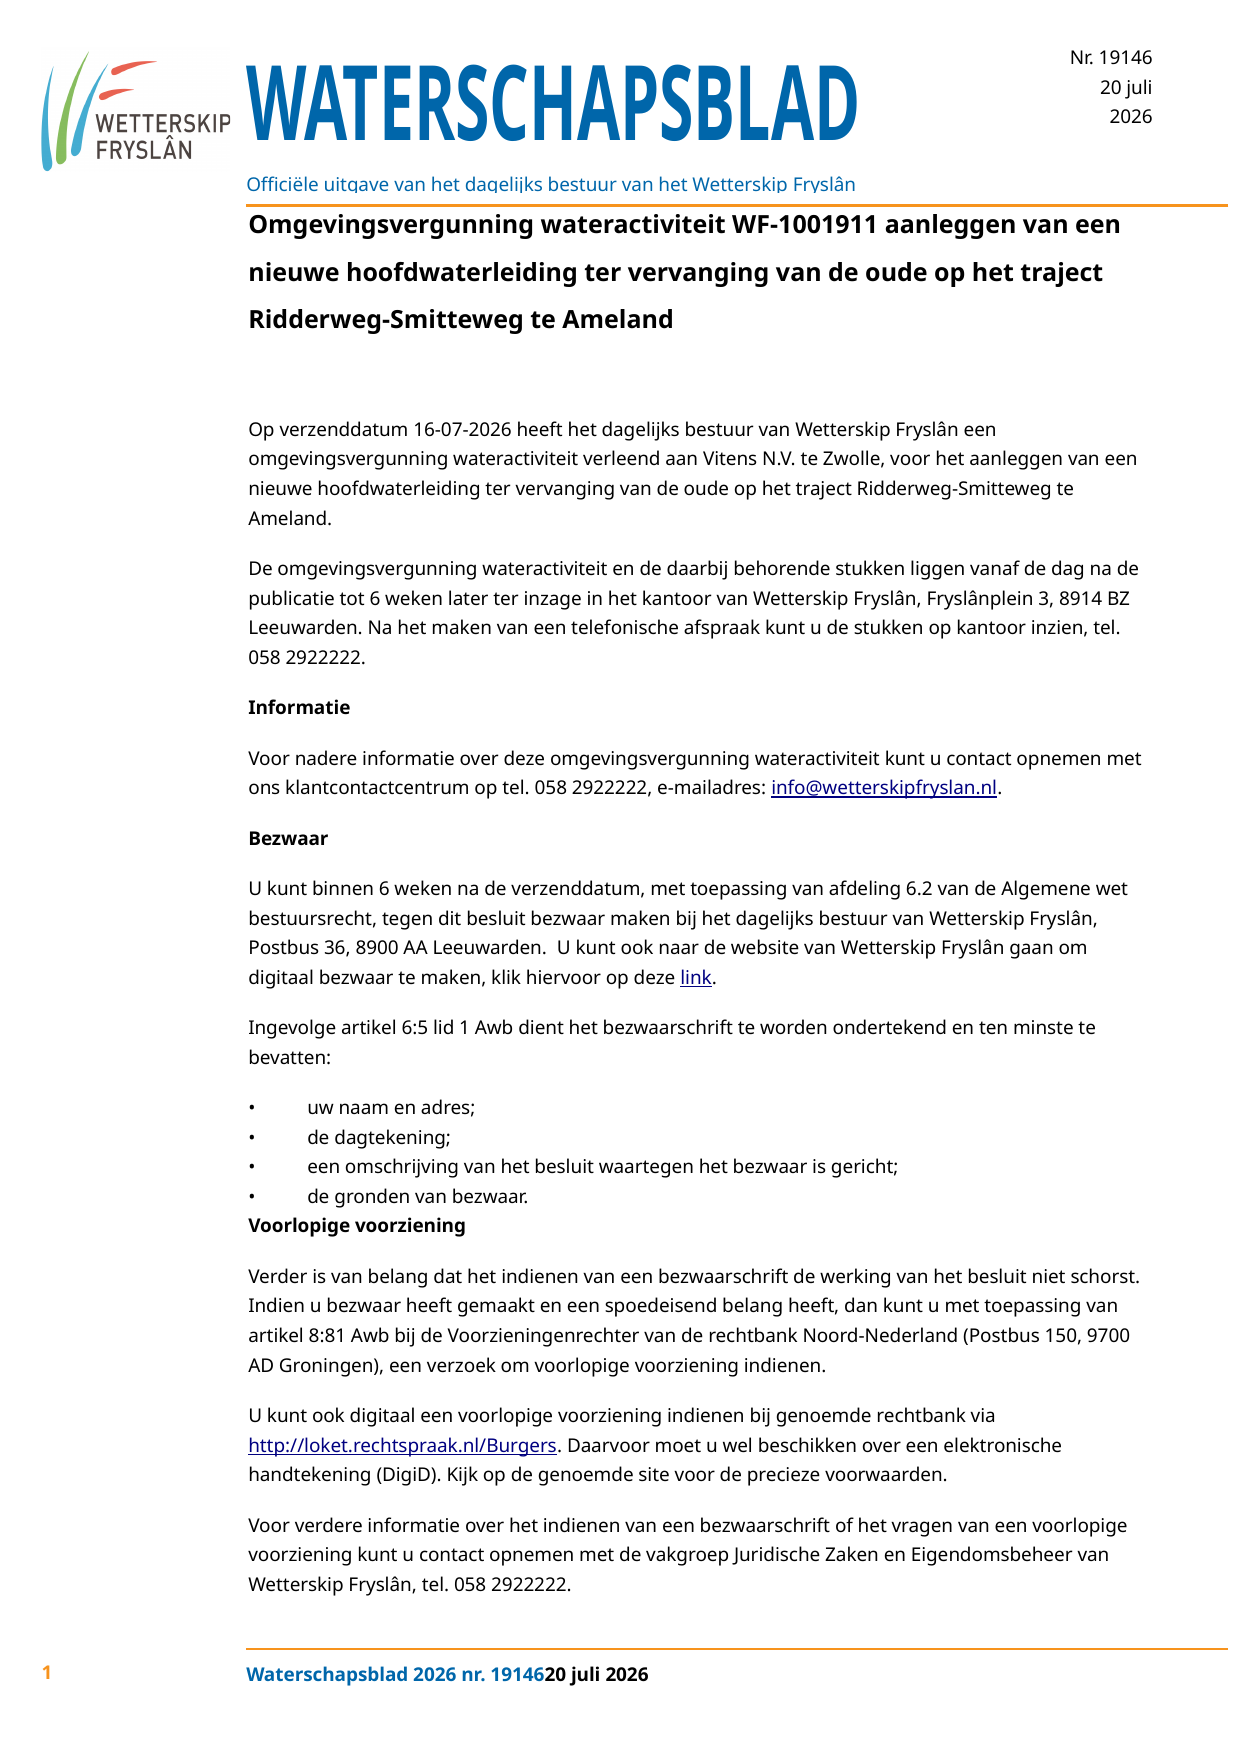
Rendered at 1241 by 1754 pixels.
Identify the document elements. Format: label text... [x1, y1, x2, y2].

text Voor verdere informatie over het indienen van een bezwaarschrift of het vragen van een voorlopige voorziening kunt u contact opnemen met de vakgroep Juridische Zaken en Eigendomsbeheer van Wetterskip Fryslân, tel. 058 2922222. [248, 1512, 1152, 1597]
text Verder is van belang dat het indienen van een bezwaarschrift de werking van het besluit niet schorst. Indien u bezwaar heeft gemaakt en een spoedeisend belang heeft, dan kunt u met toepassing van artikel 8:81 Awb bij de Voorzieningenrechter van de rechtbank Noord-Nederland (Postbus 150, 9700 AD Groningen), een verzoek om voorlopige voorziening indienen. [248, 1263, 1152, 1377]
list een omschrijving van het besluit waartegen het bezwaar is gericht; [248, 1153, 1152, 1179]
text Ingevolge artikel 6:5 lid 1 Awb dient het bezwaarschrift te worden ondertekend en ten minste te bevatten: [248, 1014, 1152, 1069]
text Omgevingsvergunning wateractiviteit WF-1001911 aanleggen van een nieuwe hoofdwaterleiding ter vervanging van de oude op het traject Ridderweg-Smitteweg te Ameland [248, 207, 1152, 336]
text Informatie [248, 694, 1152, 720]
picture [41, 47, 231, 172]
text De omgevingsvergunning wateractiviteit en de daarbij behorende stukken liggen vanaf de dag na de publicatie tot 6 weken later ter inzage in het kantoor van Wetterskip Fryslân, Fryslânplein 3, 8914 BZ Leeuwarden. Na het maken van een telefonische afspraak kunt u de stukken op kantoor inzien, tel. 058 2922222. [248, 555, 1152, 669]
text Bezwaar [248, 825, 1152, 850]
text Voor nadere informatie over deze omgevingsvergunning wateractiviteit kunt u contact opnemen met ons klantcontactcentrum op tel. 058 2922222, e-mailadres: info@wetterskipfryslan.nl. [248, 745, 1152, 800]
text Voorlopige voorziening [248, 1213, 1152, 1238]
text Op verzenddatum 16-07-2026 heeft het dagelijks bestuur van Wetterskip Fryslân een omgevingsvergunning wateractiviteit verleend aan Vitens N.V. te Zwolle, voor het aanleggen van een nieuwe hoofdwaterleiding ter vervanging van de oude op het traject Ridderweg-Smitteweg te Ameland. [248, 416, 1152, 530]
text U kunt binnen 6 weken na de verzenddatum, met toepassing van afdeling 6.2 van de Algemene wet bestuursrecht, tegen dit besluit bezwaar maken bij het dagelijks bestuur van Wetterskip Fryslân, Postbus 36, 8900 AA Leeuwarden. U kunt ook naar de website van Wetterskip Fryslân gaan om digitaal bezwaar te maken, klik hiervoor op deze link. [248, 875, 1152, 989]
text U kunt ook digitaal een voorlopige voorziening indienen bij genoemde rechtbank via http://loket.rechtspraak.nl/Burgers. Daarvoor moet u wel beschikken over een elektronische handtekening (DigiD). Kijk op de genoemde site voor de precieze voorwaarden. [248, 1402, 1152, 1487]
list uw naam en adres; [248, 1094, 1152, 1120]
list de dagtekening; [248, 1124, 1152, 1149]
list de gronden van bezwaar. [248, 1183, 1152, 1209]
